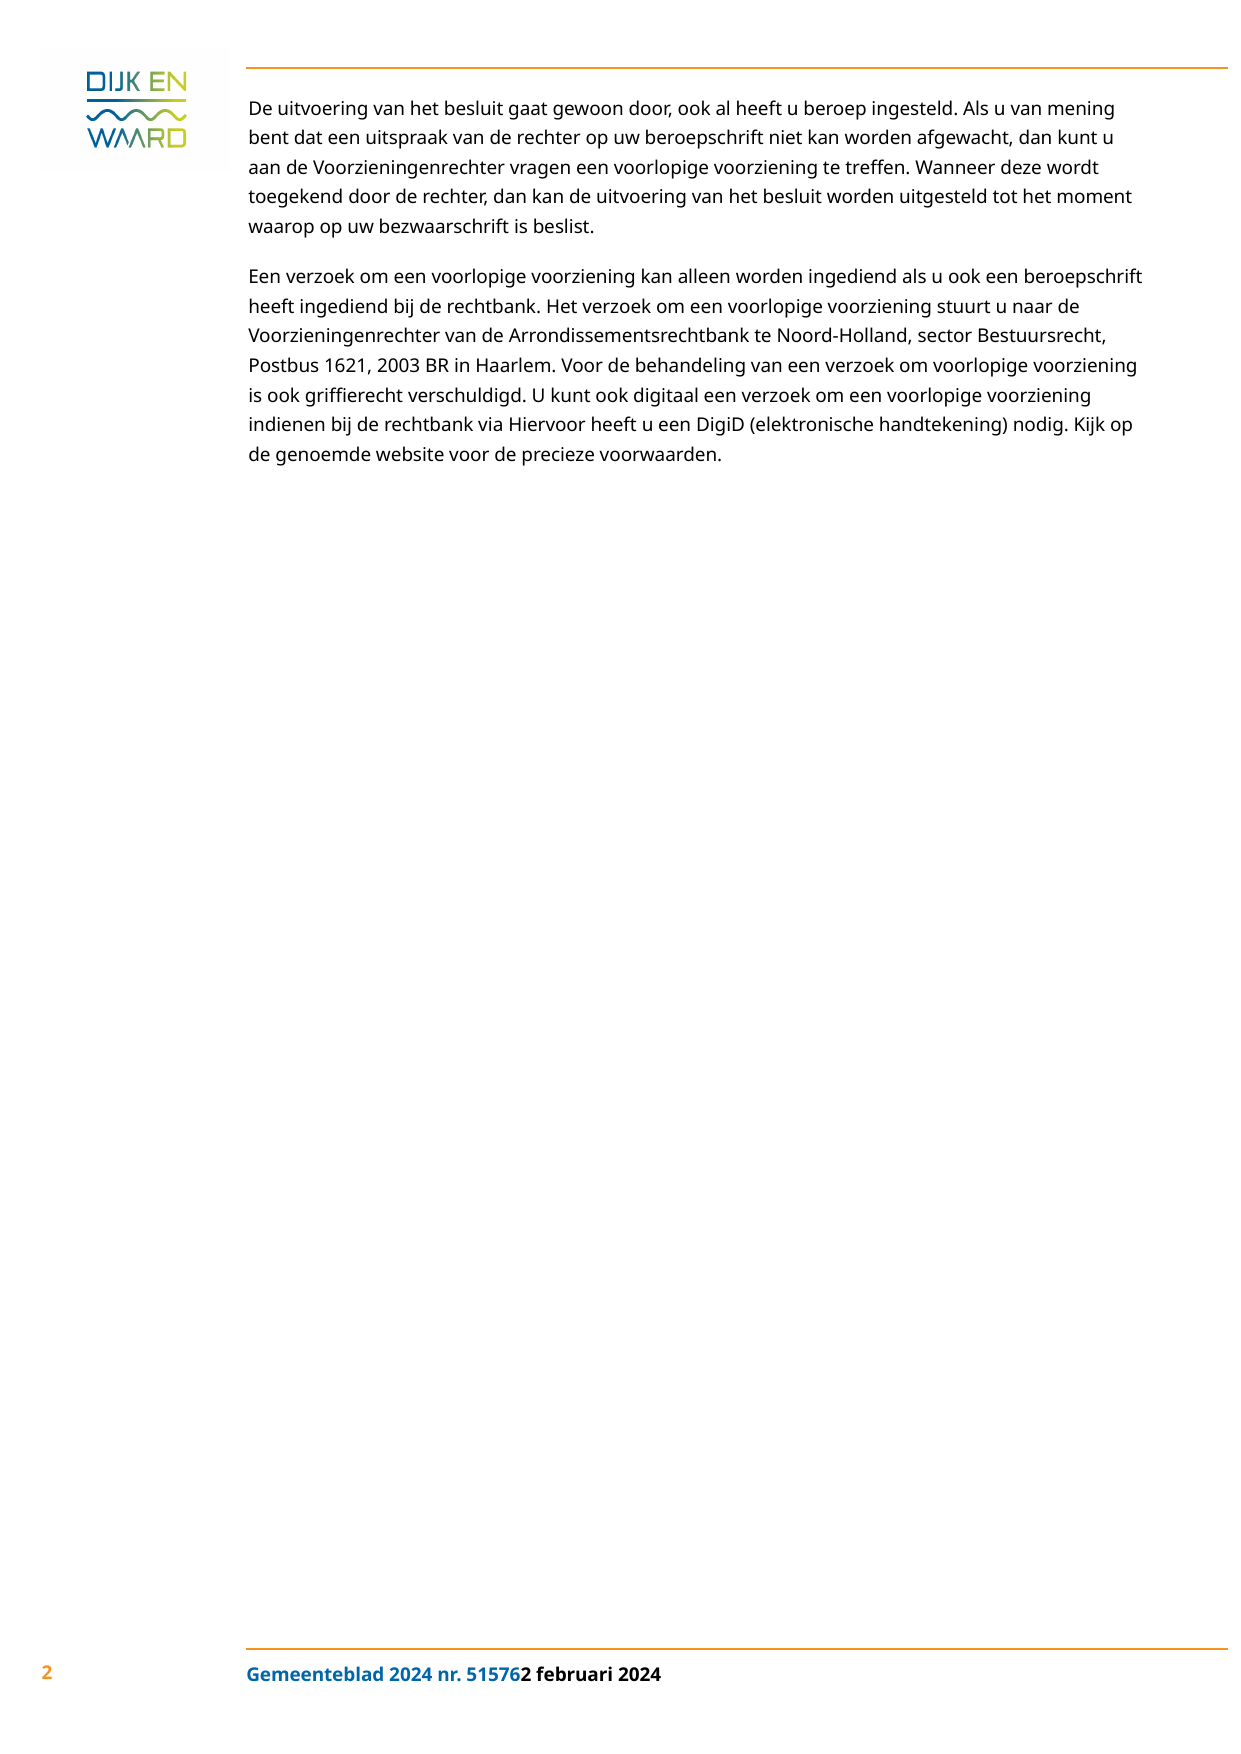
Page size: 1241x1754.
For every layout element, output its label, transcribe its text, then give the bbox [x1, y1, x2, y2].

picture [41, 47, 231, 172]
text De uitvoering van het besluit gaat gewoon door, ook al heeft u beroep ingesteld. Als u van mening bent dat een uitspraak van de rechter op uw beroepschrift niet kan worden afgewacht, dan kunt u aan de Voorzieningenrechter vragen een voorlopige voorziening te treffen. Wanneer deze wordt toegekend door de rechter, dan kan de uitvoering van het besluit worden uitgesteld tot het moment waarop op uw bezwaarschrift is beslist. [248, 95, 1152, 239]
text Een verzoek om een voorlopige voorziening kan alleen worden ingediend als u ook een beroepschrift heeft ingediend bij de rechtbank. Het verzoek om een voorlopige voorziening stuurt u naar de Voorzieningenrechter van de Arrondissementsrechtbank te Noord-Holland, sector Bestuursrecht, Postbus 1621, 2003 BR in Haarlem. Voor de behandeling van een verzoek om voorlopige voorziening is ook griffierecht verschuldigd. U kunt ook digitaal een verzoek om een voorlopige voorziening indienen bij de rechtbank via Hiervoor heeft u een DigiD (elektronische handtekening) nodig. Kijk op de genoemde website voor de precieze voorwaarden. [248, 263, 1152, 467]
